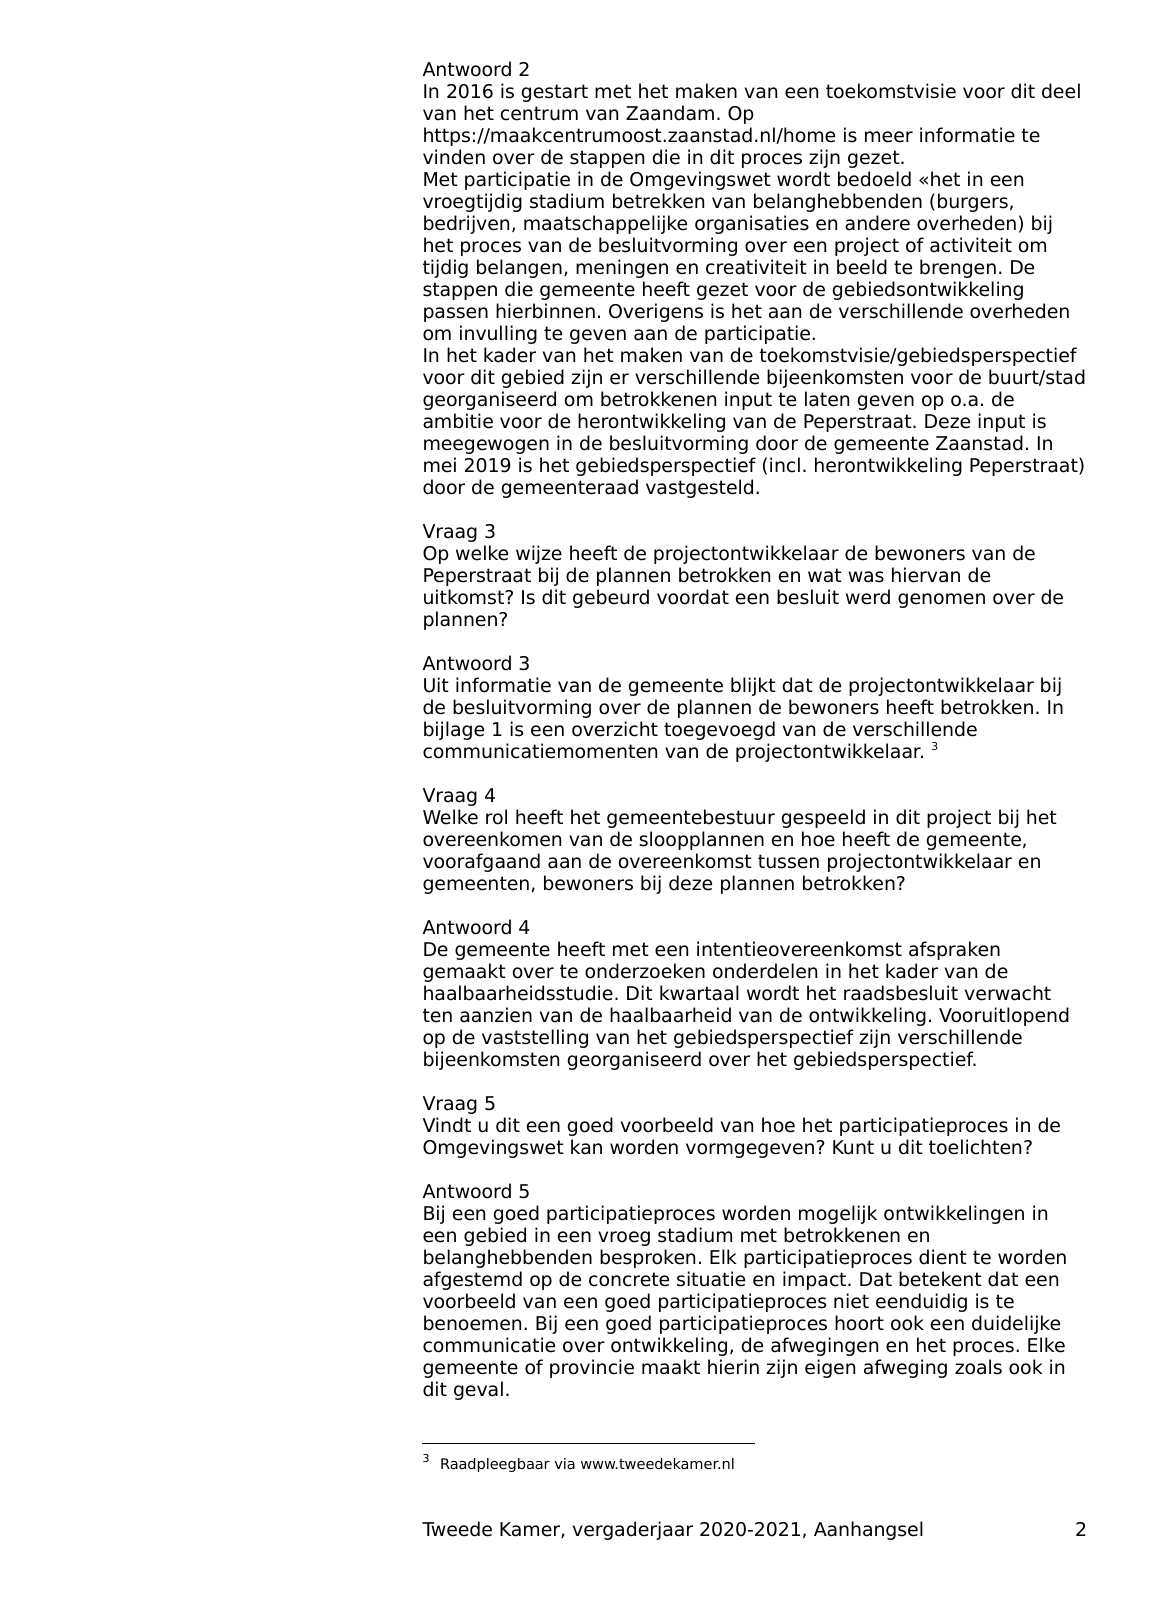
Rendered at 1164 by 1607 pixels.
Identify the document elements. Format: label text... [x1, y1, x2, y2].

text Met participatie in de Omgevingswet wordt bedoeld «het in een vroegtijdig stadium betrekken van belanghebbenden (burgers, bedrijven, maatschappelijke organisaties en andere overheden) bij het proces van de besluitvorming over een project of activiteit om tijdig belangen, meningen en creativiteit in beeld te brengen. De stappen die gemeente heeft gezet voor de gebiedsontwikkeling passen hierbinnen. Overigens is het aan de verschillende overheden om invulling te geven aan de participatie. [422, 169, 1087, 345]
text Uit informatie van de gemeente blijkt dat de projectontwikkelaar bij de besluitvorming over de plannen de bewoners heeft betrokken. In bijlage 1 is een overzicht toegevoegd van de verschillende communicatiemomenten van de projectontwikkelaar. [422, 675, 1087, 763]
text In 2016 is gestart met het maken van een toekomstvisie voor dit deel van het centrum van Zaandam. Op https://maakcentrumoost.zaanstad.nl/home is meer informatie te vinden over de stappen die in dit proces zijn gezet. [422, 81, 1087, 169]
text Op welke wijze heeft de projectontwikkelaar de bewoners van de Peperstraat bij de plannen betrokken en wat was hiervan de uitkomst? Is dit gebeurd voordat een besluit werd genomen over de plannen? [422, 543, 1087, 631]
text Welke rol heeft het gemeentebestuur gespeeld in dit project bij het overeenkomen van de sloopplannen en hoe heeft de gemeente, voorafgaand aan de overeenkomst tussen projectontwikkelaar en gemeenten, bewoners bij deze plannen betrokken? [422, 807, 1087, 895]
text In het kader van het maken van de toekomstvisie/gebiedsperspectief voor dit gebied zijn er verschillende bijeenkomsten voor de buurt/stad georganiseerd om betrokkenen input te laten geven op o.a. de ambitie voor de herontwikkeling van de Peperstraat. Deze input is meegewogen in de besluitvorming door de gemeente Zaanstad. In mei 2019 is het gebiedsperspectief (incl. herontwikkeling Peperstraat) door de gemeenteraad vastgesteld. [422, 345, 1087, 499]
text Antwoord 5 [422, 1181, 1087, 1203]
text Antwoord 3 [422, 653, 1087, 675]
text Antwoord 4 [422, 917, 1087, 939]
text De gemeente heeft met een intentieovereenkomst afspraken gemaakt over te onderzoeken onderdelen in het kader van de haalbaarheidsstudie. Dit kwartaal wordt het raadsbesluit verwacht ten aanzien van de haalbaarheid van de ontwikkeling. Vooruitlopend op de vaststelling van het gebiedsperspectief zijn verschillende bijeenkomsten georganiseerd over het gebiedsperspectief. [422, 939, 1087, 1071]
text Vraag 5 [422, 1093, 1087, 1115]
text Bij een goed participatieproces worden mogelijk ontwikkelingen in een gebied in een vroeg stadium met betrokkenen en belanghebbenden besproken. Elk participatieproces dient te worden afgestemd op de concrete situatie en impact. Dat betekent dat een voorbeeld van een goed participatieproces niet eenduidig is te benoemen. Bij een goed participatieproces hoort ook een duidelijke communicatie over ontwikkeling, de afwegingen en het proces. Elke gemeente of provincie maakt hierin zijn eigen afweging zoals ook in dit geval. [422, 1203, 1087, 1401]
text Vraag 4 [422, 785, 1087, 807]
text Raadpleegbaar via www.tweedekamer.nl [422, 1452, 1087, 1474]
text Antwoord 2 [422, 59, 1087, 81]
text Vraag 3 [422, 521, 1087, 543]
text Vindt u dit een goed voorbeeld van hoe het participatieproces in de Omgevingswet kan worden vormgegeven? Kunt u dit toelichten? [422, 1115, 1087, 1159]
